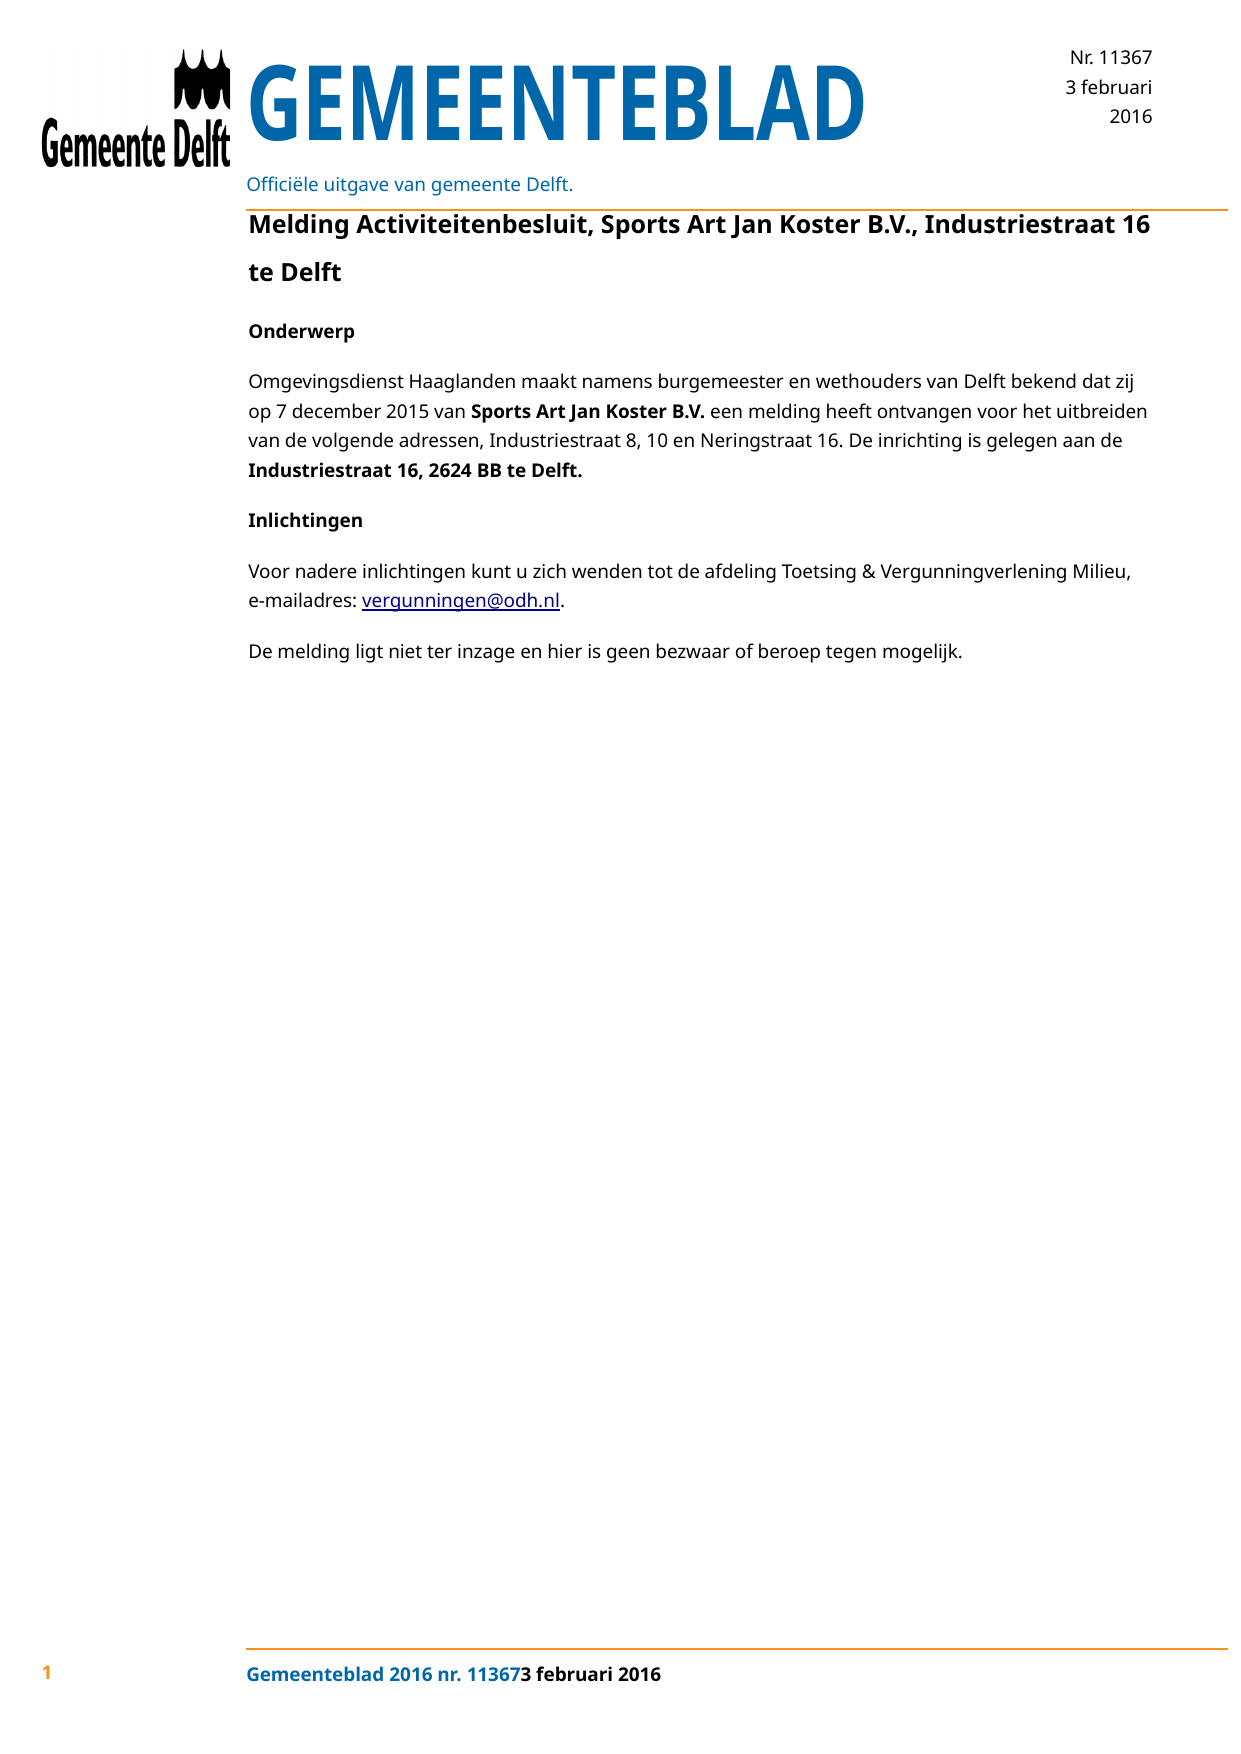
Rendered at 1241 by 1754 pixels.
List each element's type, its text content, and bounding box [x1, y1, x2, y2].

text De melding ligt niet ter inzage en hier is geen bezwaar of beroep tegen mogelijk. [248, 638, 1152, 664]
text Onderwerp [248, 318, 1152, 344]
text Omgevingsdienst Haaglanden maakt namens burgemeester en wethouders van Delft bekend dat zij op 7 december 2015 van Sports Art Jan Koster B.V. een melding heeft ontvangen voor het uitbreiden van de volgende adressen, Industriestraat 8, 10 en Neringstraat 16. De inrichting is gelegen aan de Industriestraat 16, 2624 BB te Delft. [248, 368, 1152, 483]
text Inlichtingen [248, 507, 1152, 533]
text Voor nadere inlichtingen kunt u zich wenden tot de afdeling Toetsing & Vergunningverlening Milieu, e-mailadres: vergunningen@odh.nl. [248, 558, 1152, 613]
picture [41, 47, 231, 172]
text Melding Activiteitenbesluit, Sports Art Jan Koster B.V., Industriestraat 16 te Delft [248, 211, 1152, 288]
